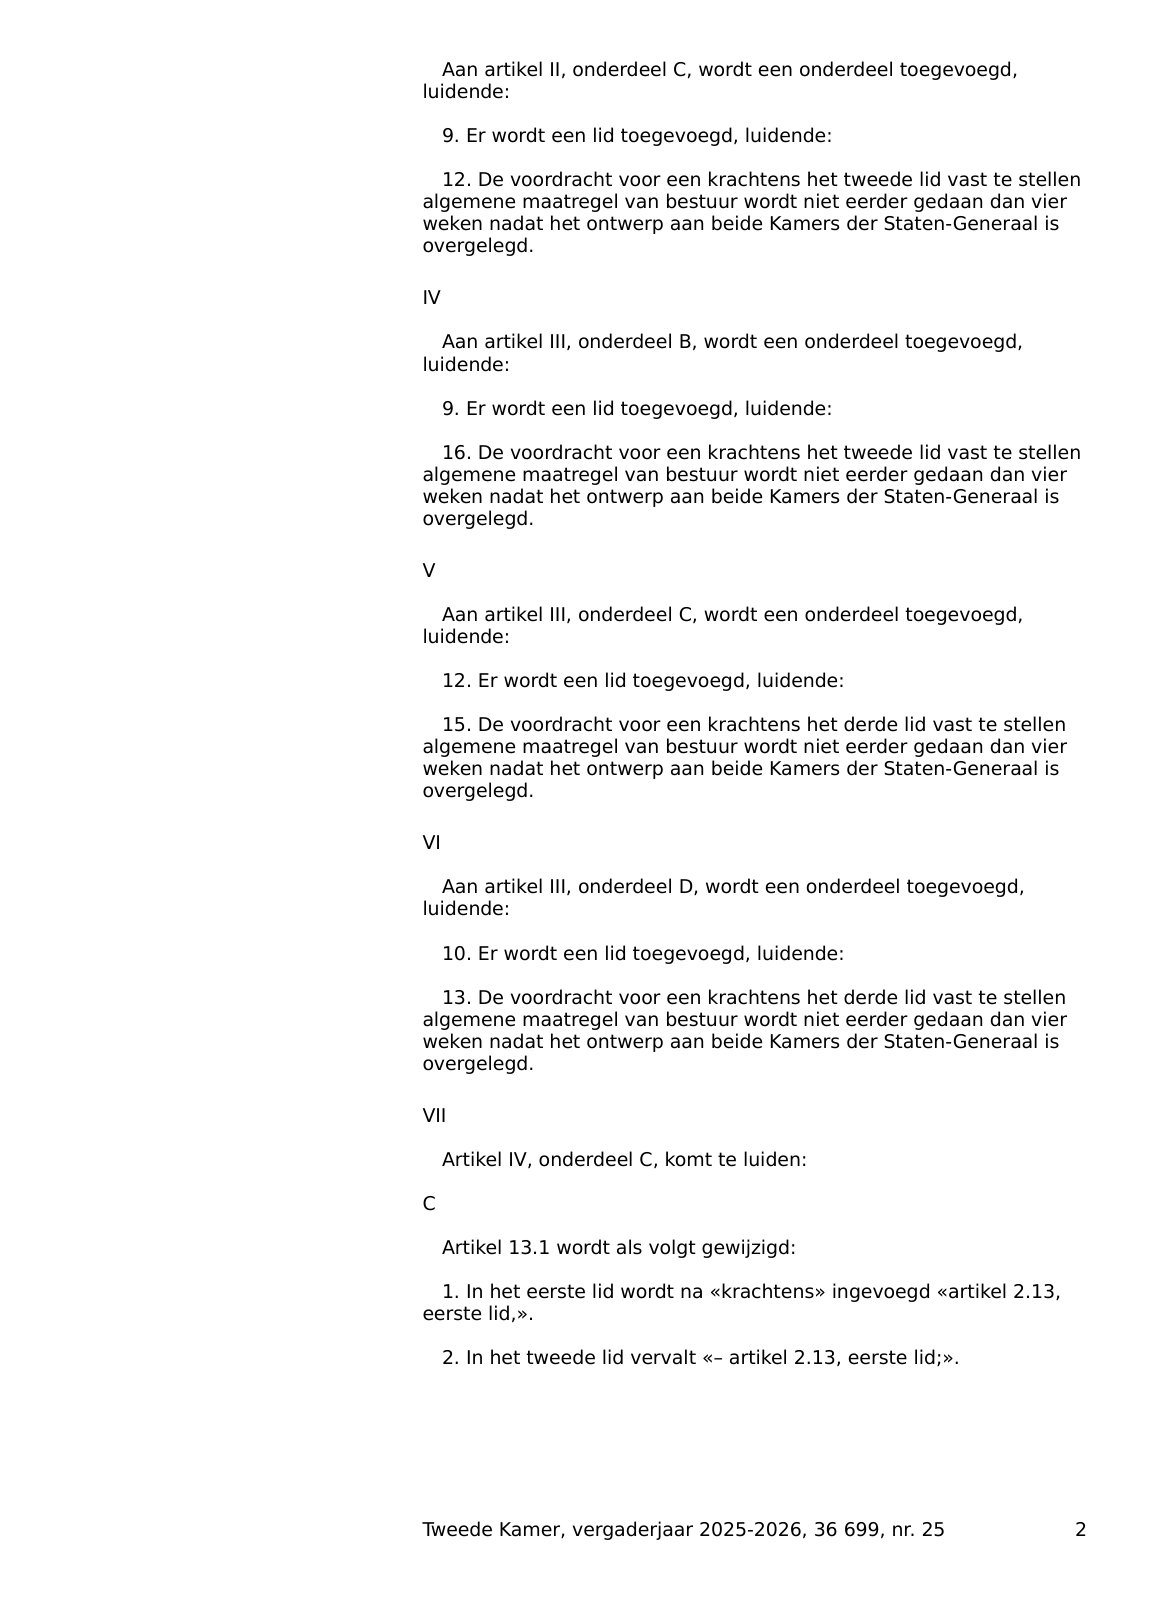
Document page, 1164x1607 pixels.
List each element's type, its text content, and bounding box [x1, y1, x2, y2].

text 1. In het eerste lid wordt na «krachtens» ingevoegd «artikel 2.13, eerste lid,». [422, 1281, 1087, 1325]
text 13. De voordracht voor een krachtens het derde lid vast te stellen algemene maatregel van bestuur wordt niet eerder gedaan dan vier weken nadat het ontwerp aan beide Kamers der Staten-Generaal is overgelegd. [422, 987, 1087, 1074]
text 9. Er wordt een lid toegevoegd, luidende: [422, 398, 1087, 419]
subtitle IV [422, 287, 1087, 309]
text 9. Er wordt een lid toegevoegd, luidende: [422, 125, 1087, 147]
text Aan artikel III, onderdeel C, wordt een onderdeel toegevoegd, luidende: [422, 604, 1087, 648]
text 12. Er wordt een lid toegevoegd, luidende: [422, 670, 1087, 692]
text Aan artikel III, onderdeel D, wordt een onderdeel toegevoegd, luidende: [422, 876, 1087, 920]
subtitle VI [422, 832, 1087, 854]
text 12. De voordracht voor een krachtens het tweede lid vast te stellen algemene maatregel van bestuur wordt niet eerder gedaan dan vier weken nadat het ontwerp aan beide Kamers der Staten-Generaal is overgelegd. [422, 169, 1087, 257]
text 10. Er wordt een lid toegevoegd, luidende: [422, 942, 1087, 964]
text Aan artikel II, onderdeel C, wordt een onderdeel toegevoegd, luidende: [422, 59, 1087, 103]
text 2. In het tweede lid vervalt «– artikel 2.13, eerste lid;». [422, 1347, 1087, 1369]
text 15. De voordracht voor een krachtens het derde lid vast te stellen algemene maatregel van bestuur wordt niet eerder gedaan dan vier weken nadat het ontwerp aan beide Kamers der Staten-Generaal is overgelegd. [422, 714, 1087, 802]
subtitle V [422, 560, 1087, 582]
text 16. De voordracht voor een krachtens het tweede lid vast te stellen algemene maatregel van bestuur wordt niet eerder gedaan dan vier weken nadat het ontwerp aan beide Kamers der Staten-Generaal is overgelegd. [422, 442, 1087, 530]
text C [422, 1193, 1087, 1215]
subtitle VII [422, 1104, 1087, 1126]
text Artikel IV, onderdeel C, komt te luiden: [422, 1149, 1087, 1171]
text Aan artikel III, onderdeel B, wordt een onderdeel toegevoegd, luidende: [422, 331, 1087, 375]
text Artikel 13.1 wordt als volgt gewijzigd: [422, 1237, 1087, 1259]
